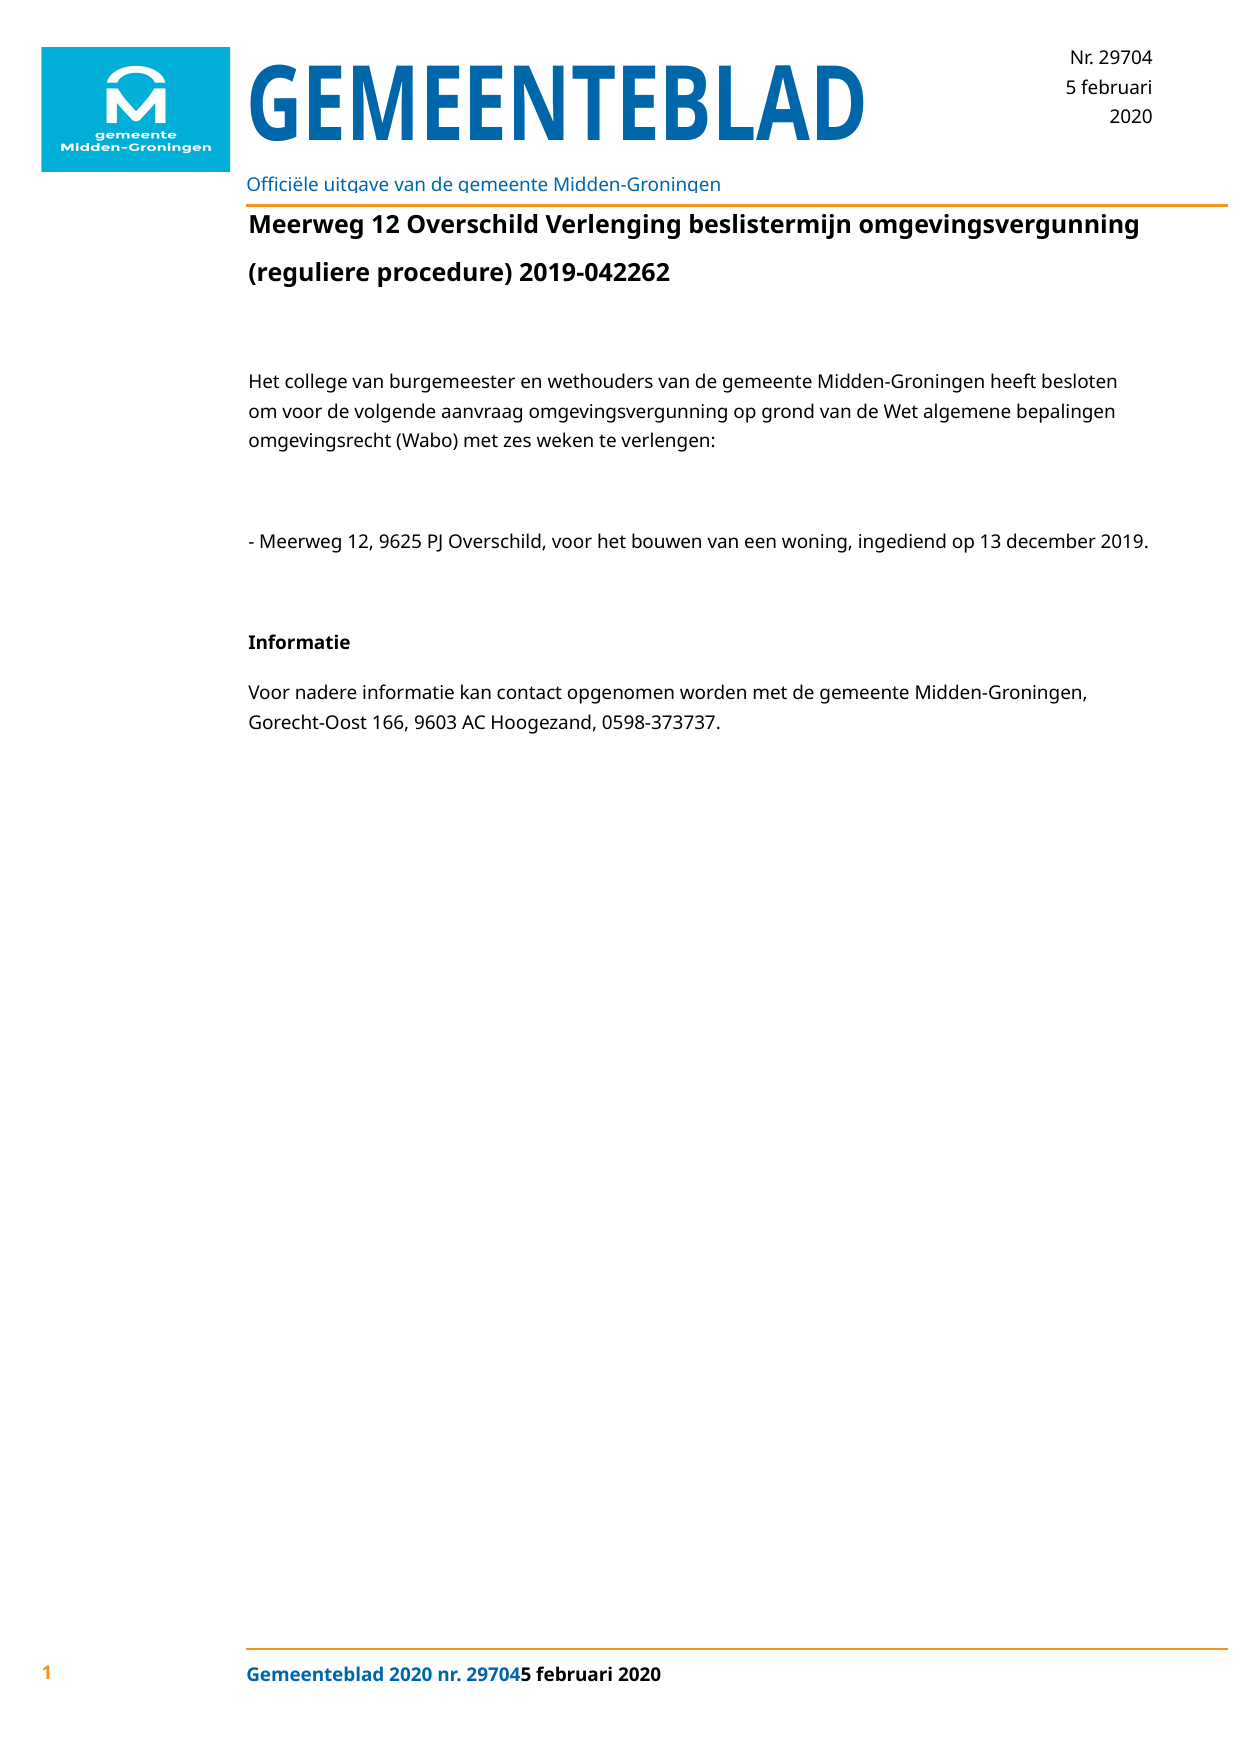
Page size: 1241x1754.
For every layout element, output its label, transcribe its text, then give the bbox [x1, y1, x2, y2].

text - Meerweg 12, 9625 PJ Overschild, voor het bouwen van een woning, ingediend op 13 december 2019. [248, 528, 1152, 554]
picture [107, 89, 165, 122]
text Informatie [248, 629, 1152, 655]
text Voor nadere informatie kan contact opgenomen worden met de gemeente Midden-Groningen, Gorecht-Oost 166, 9603 AC Hoogezand, 0598-373737. [248, 679, 1152, 735]
text Het college van burgemeester en wethouders van de gemeente Midden-Groningen heeft besloten om voor de volgende aanvraag omgevingsvergunning op grond van de Wet algemene bepalingen omgevingsrecht (Wabo) met zes weken te verlengen: [248, 368, 1152, 453]
picture [184, 146, 190, 153]
picture [108, 66, 164, 82]
text Meerweg 12 Overschild Verlenging beslistermijn omgevingsvergunning (reguliere procedure) 2019-042262 [248, 207, 1152, 288]
